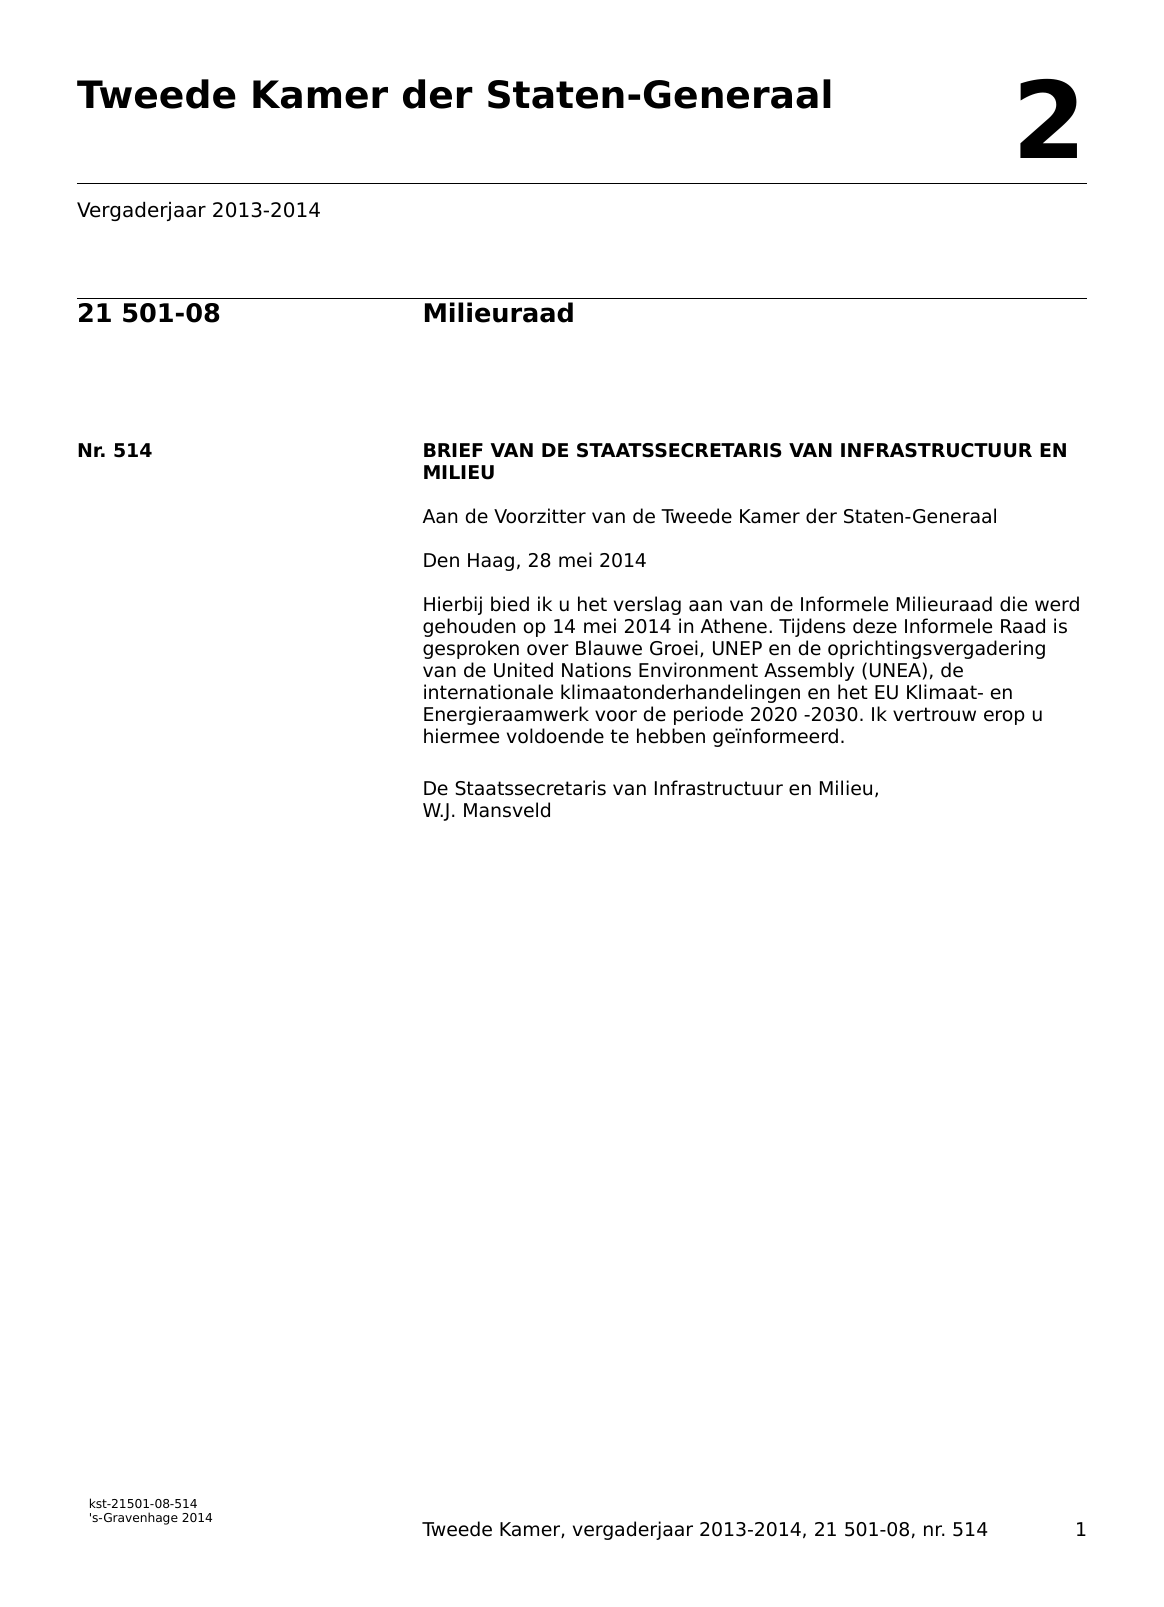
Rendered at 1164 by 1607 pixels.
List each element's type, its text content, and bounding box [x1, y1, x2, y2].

text Den Haag, 28 mei 2014 [422, 550, 1087, 572]
table_cell Vergaderjaar 2013-2014 [77, 184, 1087, 298]
text De Staatssecretaris van Infrastructuur en Milieu, W.J. Mansveld [422, 778, 1087, 822]
subtitle 21 501-08 Milieuraad [77, 299, 1087, 329]
table_header Tweede Kamer der Staten-Generaal [77, 59, 886, 183]
text kst-21501-08-514 [88, 1497, 323, 1511]
text 's-Gravenhage 2014 [88, 1511, 323, 1525]
subtitle Nr. 514 BRIEF VAN DE STAATSSECRETARIS VAN INFRASTRUCTUUR EN MILIEU [77, 440, 1087, 484]
text Aan de Voorzitter van de Tweede Kamer der Staten-Generaal [422, 506, 1087, 528]
text Hierbij bied ik u het verslag aan van de Informele Milieuraad die werd gehouden op 14 mei 2014 in Athene. Tijdens deze Informele Raad is gesproken over Blauwe Groei, UNEP en de oprichtingsvergadering van de United Nations Environment Assembly (UNEA), de internationale klimaatonderhandelingen en het EU Klimaat- en Energieraamwerk voor de periode 2020 -2030. Ik vertrouw erop u hiermee voldoende te hebben geïnformeerd. [422, 594, 1087, 748]
table_header 2 [886, 59, 1087, 183]
